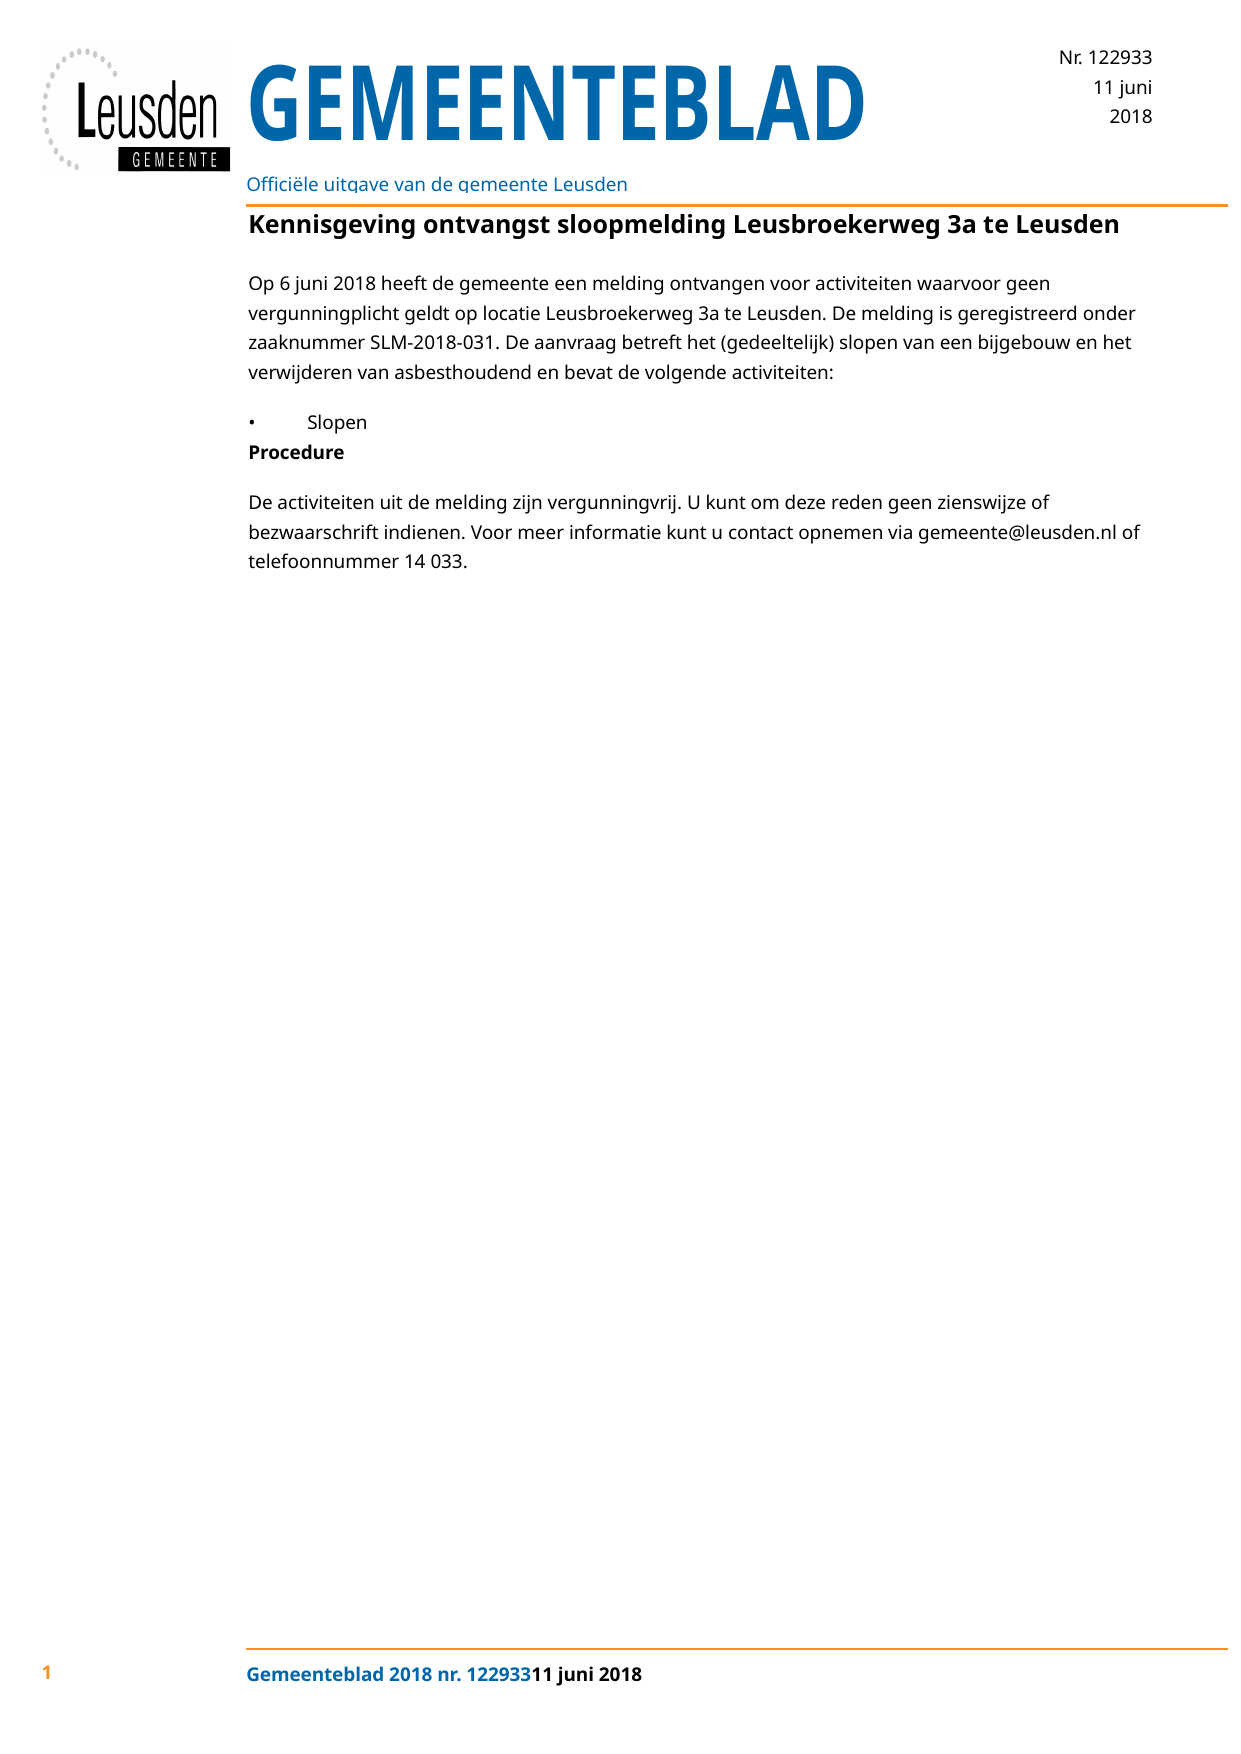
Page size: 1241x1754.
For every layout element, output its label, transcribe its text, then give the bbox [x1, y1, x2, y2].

text Procedure [248, 439, 1152, 465]
text De activiteiten uit de melding zijn vergunningvrij. U kunt om deze reden geen zienswijze of bezwaarschrift indienen. Voor meer informatie kunt u contact opnemen via gemeente@leusden.nl of telefoonnummer 14 033. [248, 489, 1152, 574]
text Op 6 juni 2018 heeft de gemeente een melding ontvangen voor activiteiten waarvoor geen vergunningplicht geldt op locatie Leusbroekerweg 3a te Leusden. De melding is geregistreerd onder zaaknummer SLM-2018-031. De aanvraag betreft het (gedeeltelijk) slopen van een bijgebouw en het verwijderen van asbesthoudend en bevat de volgende activiteiten: [248, 270, 1152, 385]
text Kennisgeving ontvangst sloopmelding Leusbroekerweg 3a te Leusden [248, 207, 1152, 241]
picture [41, 47, 231, 172]
list Slopen [248, 409, 1152, 435]
